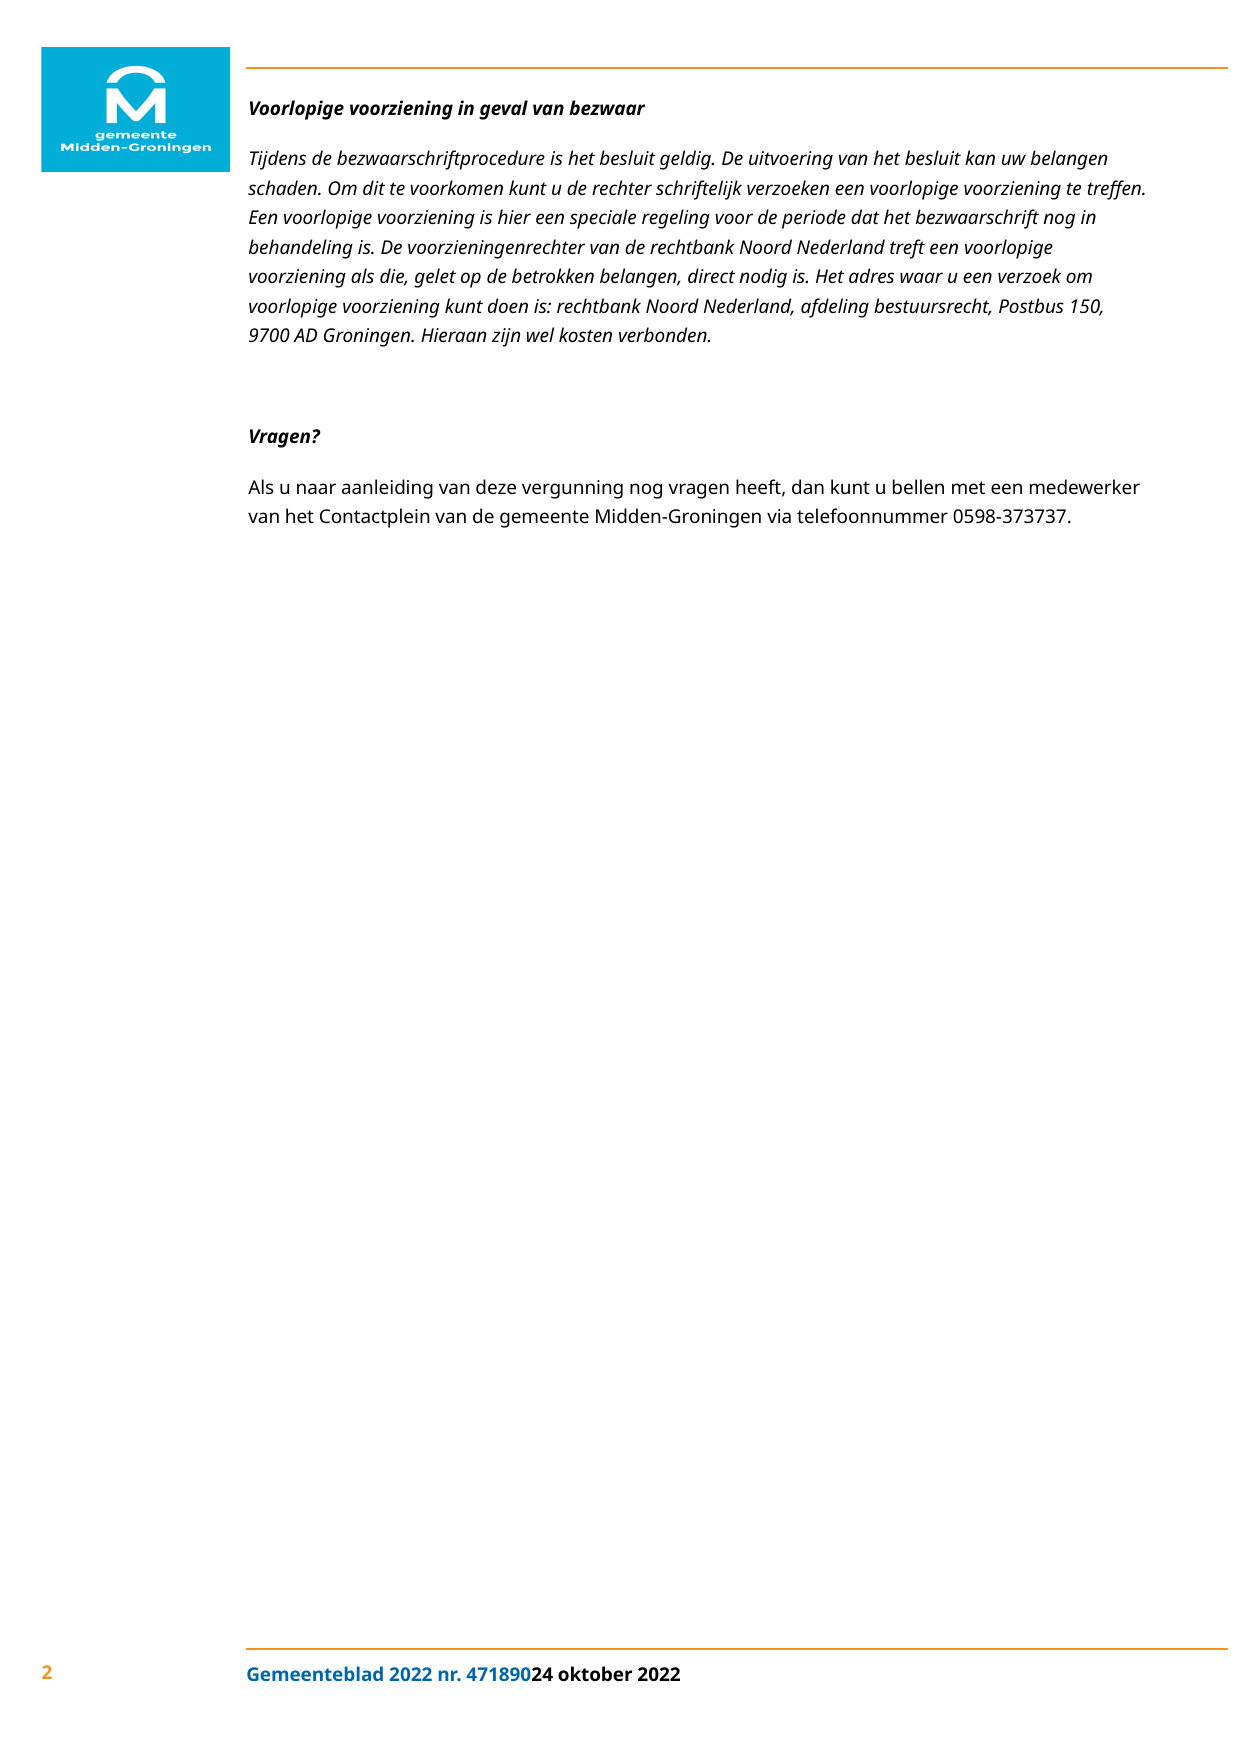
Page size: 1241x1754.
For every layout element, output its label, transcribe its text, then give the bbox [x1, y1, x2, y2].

text Vragen? [248, 423, 1152, 449]
text Voorlopige voorziening in geval van bezwaar [248, 95, 1152, 121]
picture [108, 66, 164, 82]
picture [107, 89, 165, 122]
text Tijdens de bezwaarschriftprocedure is het besluit geldig. De uitvoering van het besluit kan uw belangen schaden. Om dit te voorkomen kunt u de rechter schriftelijk verzoeken een voorlopige voorziening te treffen. Een voorlopige voorziening is hier een speciale regeling voor de periode dat het bezwaarschrift nog in behandeling is. De voorzieningenrechter van de rechtbank Noord Nederland treft een voorlopige voorziening als die, gelet op de betrokken belangen, direct nodig is. Het adres waar u een verzoek om voorlopige voorziening kunt doen is: rechtbank Noord Nederland, afdeling bestuursrecht, Postbus 150, 9700 AD Groningen. Hieraan zijn wel kosten verbonden. [248, 145, 1152, 348]
text Als u naar aanleiding van deze vergunning nog vragen heeft, dan kunt u bellen met een medewerker van het Contactplein van de gemeente Midden-Groningen via telefoonnummer 0598-373737. [248, 474, 1152, 529]
picture [184, 146, 190, 153]
